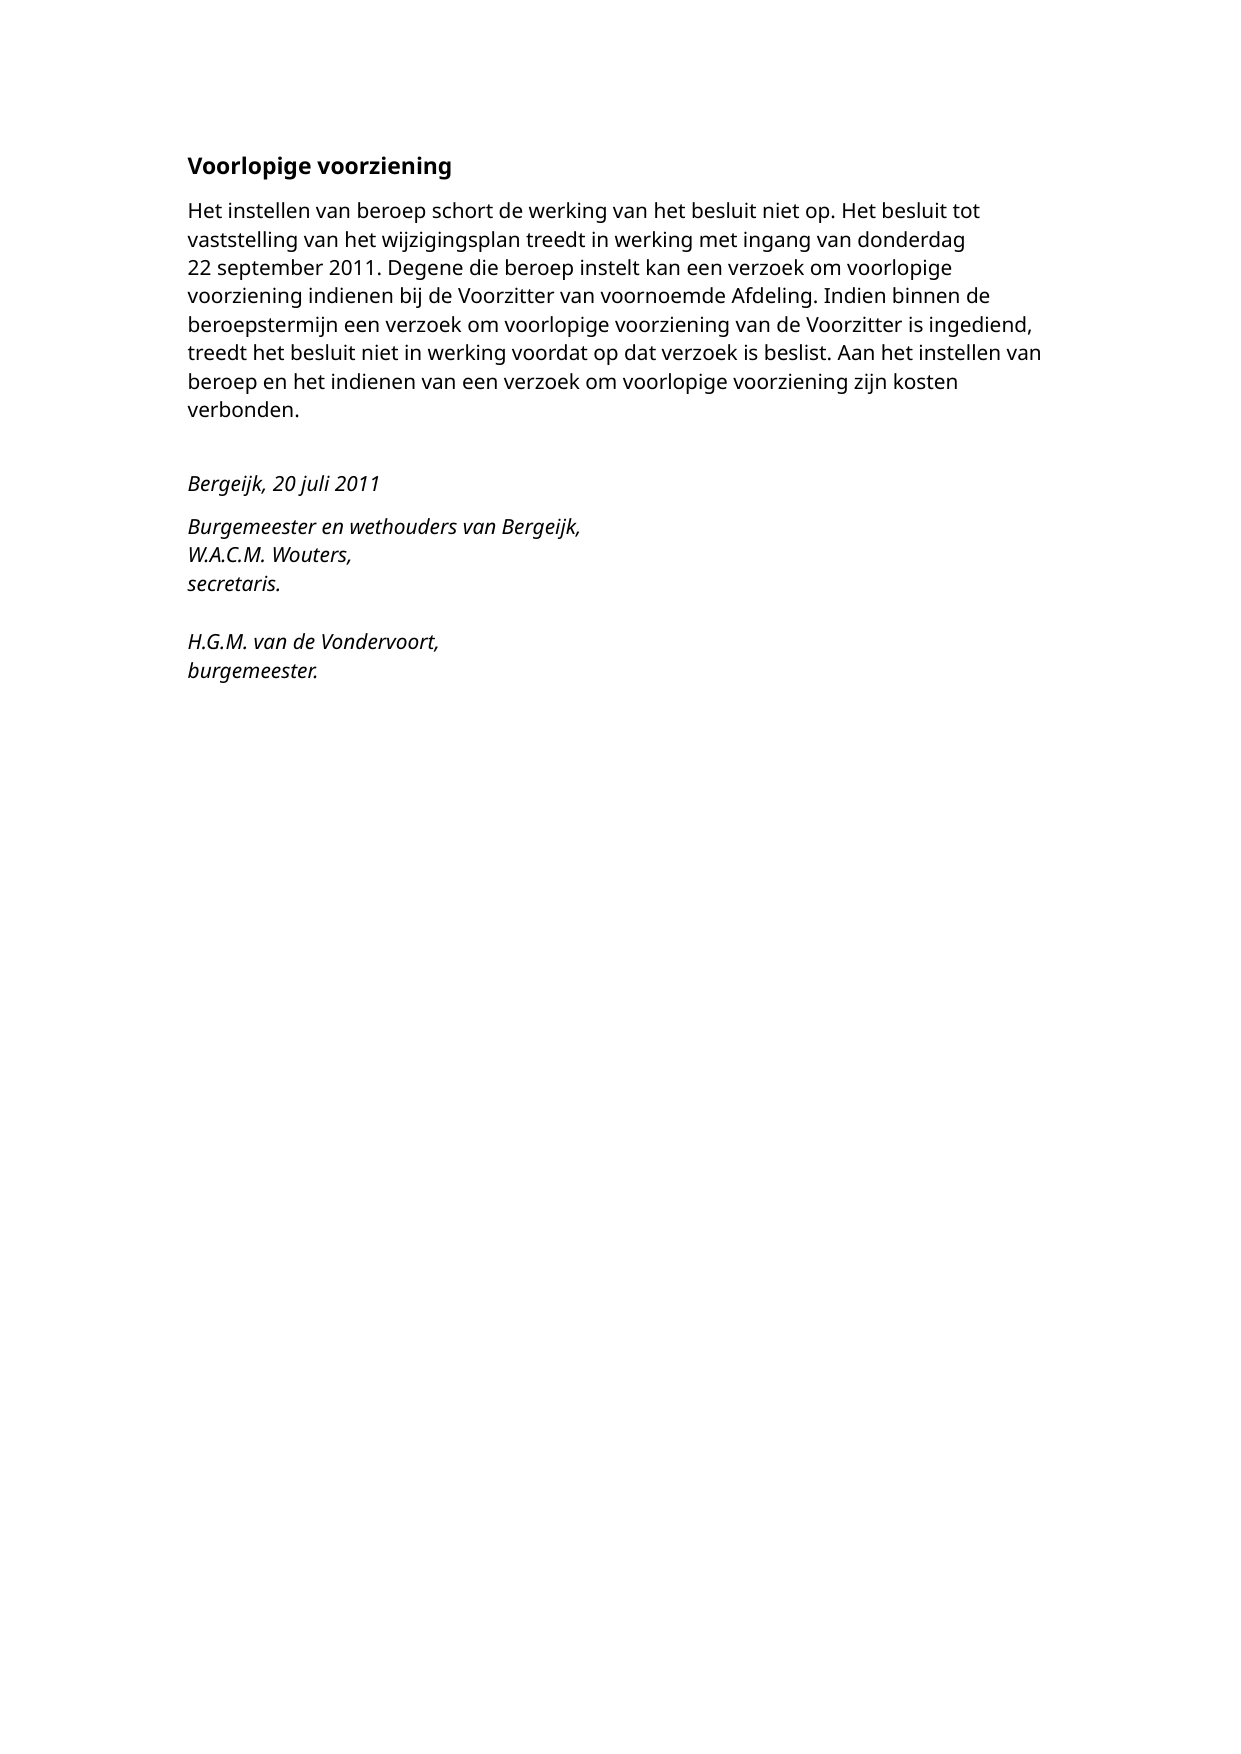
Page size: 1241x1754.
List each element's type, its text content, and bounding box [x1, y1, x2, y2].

text secretaris. [187, 569, 1053, 597]
text Bergeijk, 20 juli 2011 [187, 469, 1053, 497]
text H.G.M. van de Vondervoort, [187, 627, 1053, 656]
text Burgemeester en wethouders van Bergeijk, [187, 512, 1053, 541]
subtitle Voorlopige voorziening [187, 150, 1053, 181]
text burgemeester. [187, 656, 1053, 684]
text W.A.C.M. Wouters, [187, 541, 1053, 569]
text Het instellen van beroep schort de werking van het besluit niet op. Het besluit tot vaststelling van het wijzigingsplan treedt in werking met ingang van donderdag 22 september 2011. Degene die beroep instelt kan een verzoek om voorlopige voorziening indienen bij de Voorzitter van voornoemde Afdeling. Indien binnen de beroepstermijn een verzoek om voorlopige voorziening van de Voorzitter is ingediend, treedt het besluit niet in werking voordat op dat verzoek is beslist. Aan het instellen van beroep en het indienen van een verzoek om voorlopige voorziening zijn kosten verbonden. [187, 196, 1053, 424]
